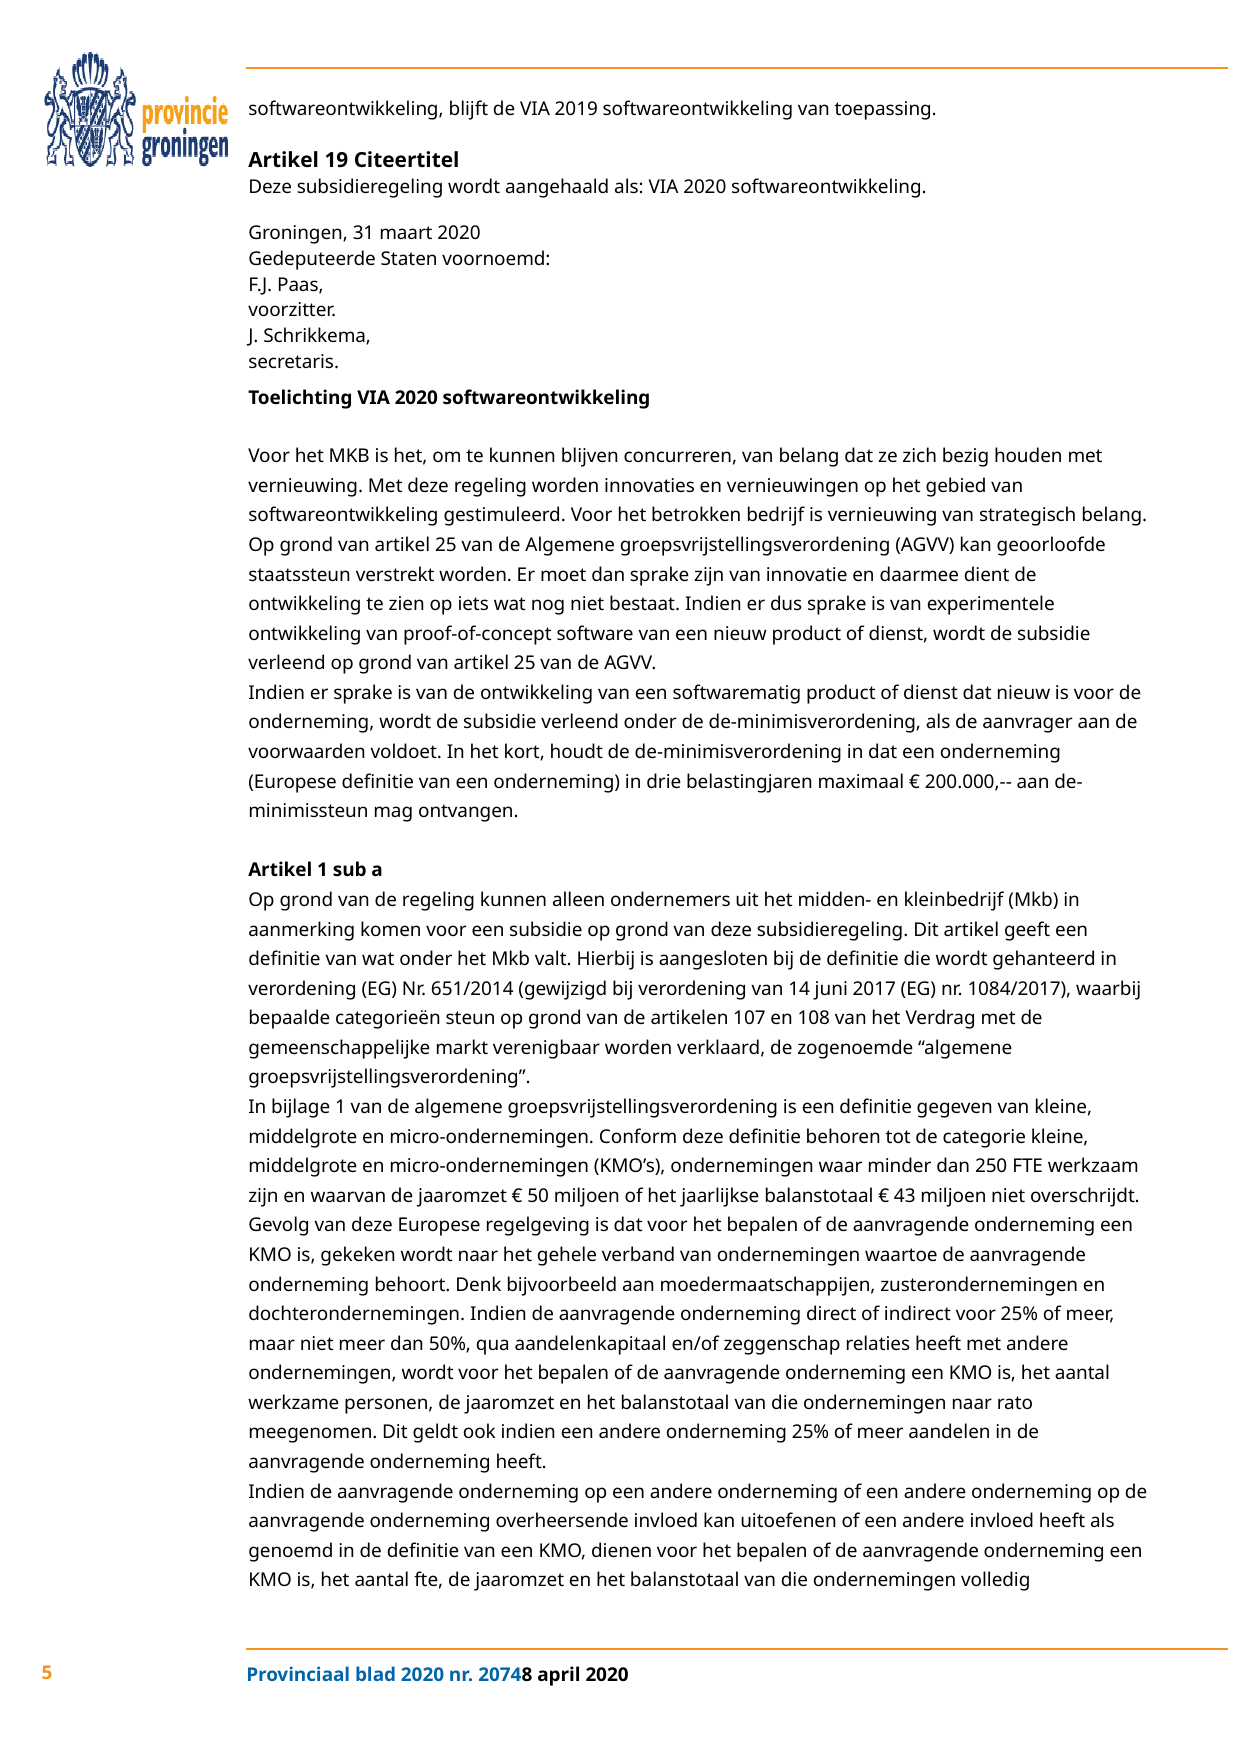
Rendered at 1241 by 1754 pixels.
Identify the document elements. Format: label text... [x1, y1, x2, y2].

text J. Schrikkema, [248, 322, 1152, 348]
text Deze subsidieregeling wordt aangehaald als: VIA 2020 softwareontwikkeling. [248, 174, 1152, 199]
picture [41, 47, 231, 172]
text softwareontwikkeling, blijft de VIA 2019 softwareontwikkeling van toepassing. [248, 95, 1152, 121]
text Indien er sprake is van de ontwikkeling van een softwarematig product of dienst dat nieuw is voor de onderneming, wordt de subsidie verleend onder de de-minimisverordening, als de aanvrager aan de voorwaarden voldoet. In het kort, houdt de de-minimisverordening in dat een onderneming (Europese definitie van een onderneming) in drie belastingjaren maximaal € 200.000,-- aan de-minimissteun mag ontvangen. [248, 679, 1152, 823]
text Toelichting VIA 2020 softwareontwikkeling [248, 374, 1152, 413]
text voorzitter. [248, 296, 1152, 322]
text Gedeputeerde Staten voornoemd: [248, 245, 1152, 271]
text Op grond van de regeling kunnen alleen ondernemers uit het midden- en kleinbedrijf (Mkb) in aanmerking komen voor een subsidie op grond van deze subsidieregeling. Dit artikel geeft een definitie van wat onder het Mkb valt. Hierbij is aangesloten bij de definitie die wordt gehanteerd in verordening (EG) Nr. 651/2014 (gewijzigd bij verordening van 14 juni 2017 (EG) nr. 1084/2017), waarbij bepaalde categorieën steun op grond van de artikelen 107 en 108 van het Verdrag met de gemeenschappelijke markt verenigbaar worden verklaard, de zogenoemde “algemene groepsvrijstellingsverordening”. [248, 886, 1152, 1089]
text Op grond van artikel 25 van de Algemene groepsvrijstellingsverordening (AGVV) kan geoorloofde staatssteun verstrekt worden. Er moet dan sprake zijn van innovatie en daarmee dient de ontwikkeling te zien op iets wat nog niet bestaat. Indien er dus sprake is van experimentele ontwikkeling van proof-of-concept software van een nieuw product of dienst, wordt de subsidie verleend op grond van artikel 25 van de AGVV. [248, 531, 1152, 675]
text Indien de aanvragende onderneming op een andere onderneming of een andere onderneming op de aanvragende onderneming overheersende invloed kan uitoefenen of een andere invloed heeft als genoemd in de definitie van een KMO, dienen voor het bepalen of de aanvragende onderneming een KMO is, het aantal fte, de jaaromzet en het balanstotaal van die ondernemingen volledig [248, 1478, 1152, 1592]
text Gevolg van deze Europese regelgeving is dat voor het bepalen of de aanvragende onderneming een KMO is, gekeken wordt naar het gehele verband van ondernemingen waartoe de aanvragende onderneming behoort. Denk bijvoorbeeld aan moedermaatschappijen, zusterondernemingen en dochterondernemingen. Indien de aanvragende onderneming direct of indirect voor 25% of meer, maar niet meer dan 50%, qua aandelenkapitaal en/of zeggenschap relaties heeft met andere ondernemingen, wordt voor het bepalen of de aanvragende onderneming een KMO is, het aantal werkzame personen, de jaaromzet en het balanstotaal van die ondernemingen naar rato meegenomen. Dit geldt ook indien een andere onderneming 25% of meer aandelen in de aanvragende onderneming heeft. [248, 1212, 1152, 1474]
text Artikel 19 Citeertitel [248, 145, 1152, 174]
text In bijlage 1 van de algemene groepsvrijstellingsverordening is een definitie gegeven van kleine, middelgrote en micro-ondernemingen. Conform deze definitie behoren tot de categorie kleine, middelgrote en micro-ondernemingen (KMO’s), ondernemingen waar minder dan 250 FTE werkzaam zijn en waarvan de jaaromzet € 50 miljoen of het jaarlijkse balanstotaal € 43 miljoen niet overschrijdt. [248, 1093, 1152, 1208]
text Voor het MKB is het, om te kunnen blijven concurreren, van belang dat ze zich bezig houden met vernieuwing. Met deze regeling worden innovaties en vernieuwingen op het gebied van softwareontwikkeling gestimuleerd. Voor het betrokken bedrijf is vernieuwing van strategisch belang. [248, 442, 1152, 527]
text Artikel 1 sub a [248, 857, 1152, 882]
text Groningen, 31 maart 2020 [248, 219, 1152, 245]
text F.J. Paas, [248, 271, 1152, 296]
text secretaris. [248, 348, 1152, 374]
